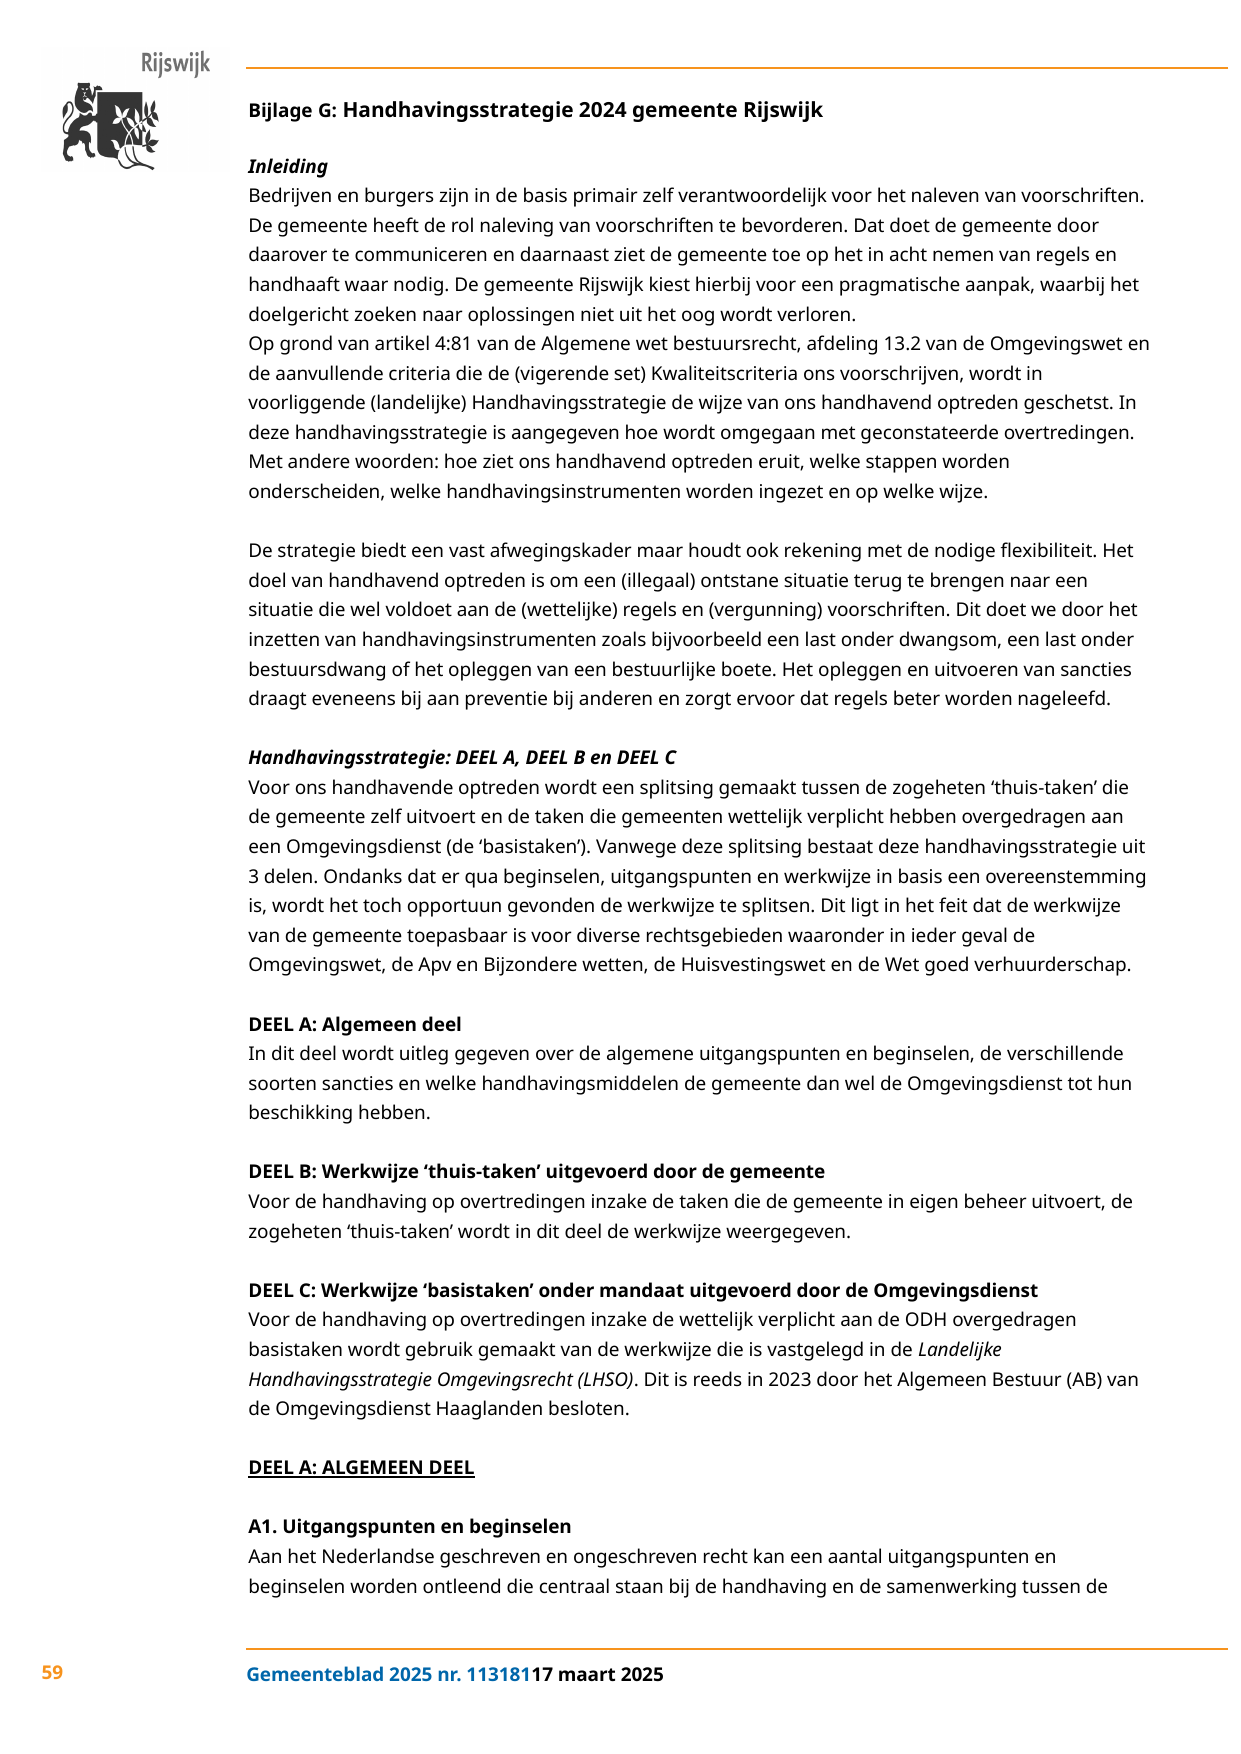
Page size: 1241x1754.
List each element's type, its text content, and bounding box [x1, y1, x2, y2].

text Voor de handhaving op overtredingen inzake de taken die de gemeente in eigen beheer uitvoert, de zogeheten ‘thuis-taken’ wordt in dit deel de werkwijze weergegeven. [248, 1188, 1152, 1244]
text Op grond van artikel 4:81 van de Algemene wet bestuursrecht, afdeling 13.2 van de Omgevingswet en de aanvullende criteria die de (vigerende set) Kwaliteitscriteria ons voorschrijven, wordt in voorliggende (landelijke) Handhavingsstrategie de wijze van ons handhavend optreden geschetst. In deze handhavingsstrategie is aangegeven hoe wordt omgegaan met geconstateerde overtredingen. Met andere woorden: hoe ziet ons handhavend optreden eruit, welke stappen worden onderscheiden, welke handhavingsinstrumenten worden ingezet en op welke wijze. [248, 330, 1152, 504]
text A1. Uitgangspunten en beginselen [248, 1514, 1152, 1539]
text DEEL A: ALGEMEEN DEEL [248, 1454, 1152, 1480]
text Aan het Nederlandse geschreven en ongeschreven recht kan een aantal uitgangspunten en beginselen worden ontleend die centraal staan bij de handhaving en de samenwerking tussen de [248, 1543, 1152, 1599]
text In dit deel wordt uitleg gegeven over de algemene uitgangspunten en beginselen, de verschillende soorten sancties en welke handhavingsmiddelen de gemeente dan wel de Omgevingsdienst tot hun beschikking hebben. [248, 1040, 1152, 1125]
text DEEL B: Werkwijze ‘thuis-taken’ uitgevoerd door de gemeente [248, 1159, 1152, 1184]
picture [41, 47, 231, 172]
text Bedrijven en burgers zijn in de basis primair zelf verantwoordelijk voor het naleven van voorschriften. De gemeente heeft de rol naleving van voorschriften te bevorderen. Dat doet de gemeente door daarover te communiceren en daarnaast ziet de gemeente toe op het in acht nemen van regels en handhaaft waar nodig. De gemeente Rijswijk kiest hierbij voor een pragmatische aanpak, waarbij het doelgericht zoeken naar oplossingen niet uit het oog wordt verloren. [248, 182, 1152, 327]
text Voor de handhaving op overtredingen inzake de wettelijk verplicht aan de ODH overgedragen basistaken wordt gebruik gemaakt van de werkwijze die is vastgelegd in de Landelijke Handhavingsstrategie Omgevingsrecht (LHSO). Dit is reeds in 2023 door het Algemeen Bestuur (AB) van de Omgevingsdienst Haaglanden besloten. [248, 1307, 1152, 1421]
text De strategie biedt een vast afwegingskader maar houdt ook rekening met de nodige flexibiliteit. Het doel van handhavend optreden is om een (illegaal) ontstane situatie terug te brengen naar een situatie die wel voldoet aan de (wettelijke) regels en (vergunning) voorschriften. Dit doet we door het inzetten van handhavingsinstrumenten zoals bijvoorbeeld een last onder dwangsom, een last onder bestuursdwang of het opleggen van een bestuurlijke boete. Het opleggen en uitvoeren van sancties draagt eveneens bij aan preventie bij anderen en zorgt ervoor dat regels beter worden nageleefd. [248, 537, 1152, 711]
text Handhavingsstrategie: DEEL A, DEEL B en DEEL C [248, 744, 1152, 770]
text Voor ons handhavende optreden wordt een splitsing gemaakt tussen de zogeheten ‘thuis-taken’ die de gemeente zelf uitvoert en de taken die gemeenten wettelijk verplicht hebben overgedragen aan een Omgevingsdienst (de ‘basistaken’). Vanwege deze splitsing bestaat deze handhavingsstrategie uit 3 delen. Ondanks dat er qua beginselen, uitgangspunten en werkwijze in basis een overeenstemming is, wordt het toch opportuun gevonden de werkwijze te splitsen. Dit ligt in het feit dat de werkwijze van de gemeente toepasbaar is voor diverse rechtsgebieden waaronder in ieder geval de Omgevingswet, de Apv en Bijzondere wetten, de Huisvestingswet en de Wet goed verhuurderschap. [248, 774, 1152, 977]
text DEEL A: Algemeen deel [248, 1011, 1152, 1037]
text DEEL C: Werkwijze ‘basistaken’ onder mandaat uitgevoerd door de Omgevingsdienst [248, 1277, 1152, 1303]
text Bijlage G: Handhavingsstrategie 2024 gemeente Rijswijk [248, 95, 1152, 123]
text Inleiding [248, 153, 1152, 179]
